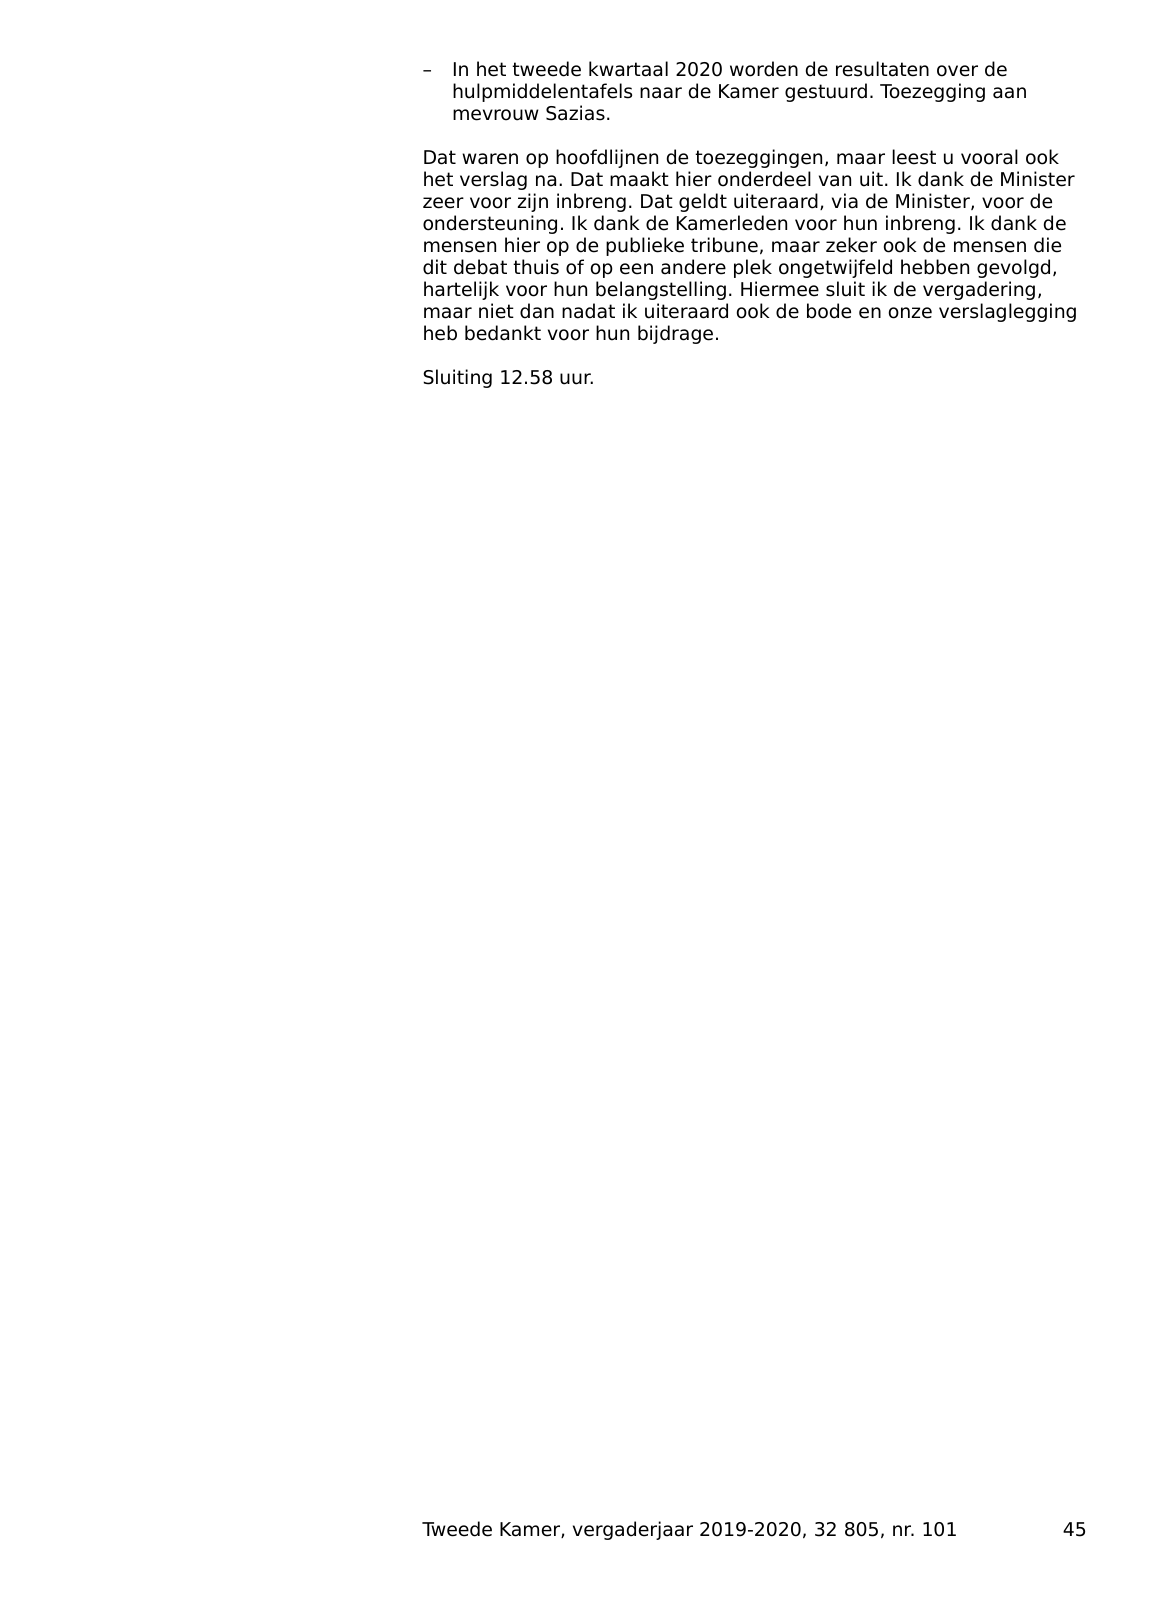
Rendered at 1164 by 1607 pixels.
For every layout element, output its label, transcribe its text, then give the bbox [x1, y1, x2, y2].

text Sluiting 12.58 uur. [422, 367, 1087, 389]
text – In het tweede kwartaal 2020 worden de resultaten over de hulpmiddelentafels naar de Kamer gestuurd. Toezegging aan mevrouw Sazias. [422, 59, 1087, 125]
text Dat waren op hoofdlijnen de toezeggingen, maar leest u vooral ook het verslag na. Dat maakt hier onderdeel van uit. Ik dank de Minister zeer voor zijn inbreng. Dat geldt uiteraard, via de Minister, voor de ondersteuning. Ik dank de Kamerleden voor hun inbreng. Ik dank de mensen hier op de publieke tribune, maar zeker ook de mensen die dit debat thuis of op een andere plek ongetwijfeld hebben gevolgd, hartelijk voor hun belangstelling. Hiermee sluit ik de vergadering, maar niet dan nadat ik uiteraard ook de bode en onze verslaglegging heb bedankt voor hun bijdrage. [422, 147, 1087, 345]
